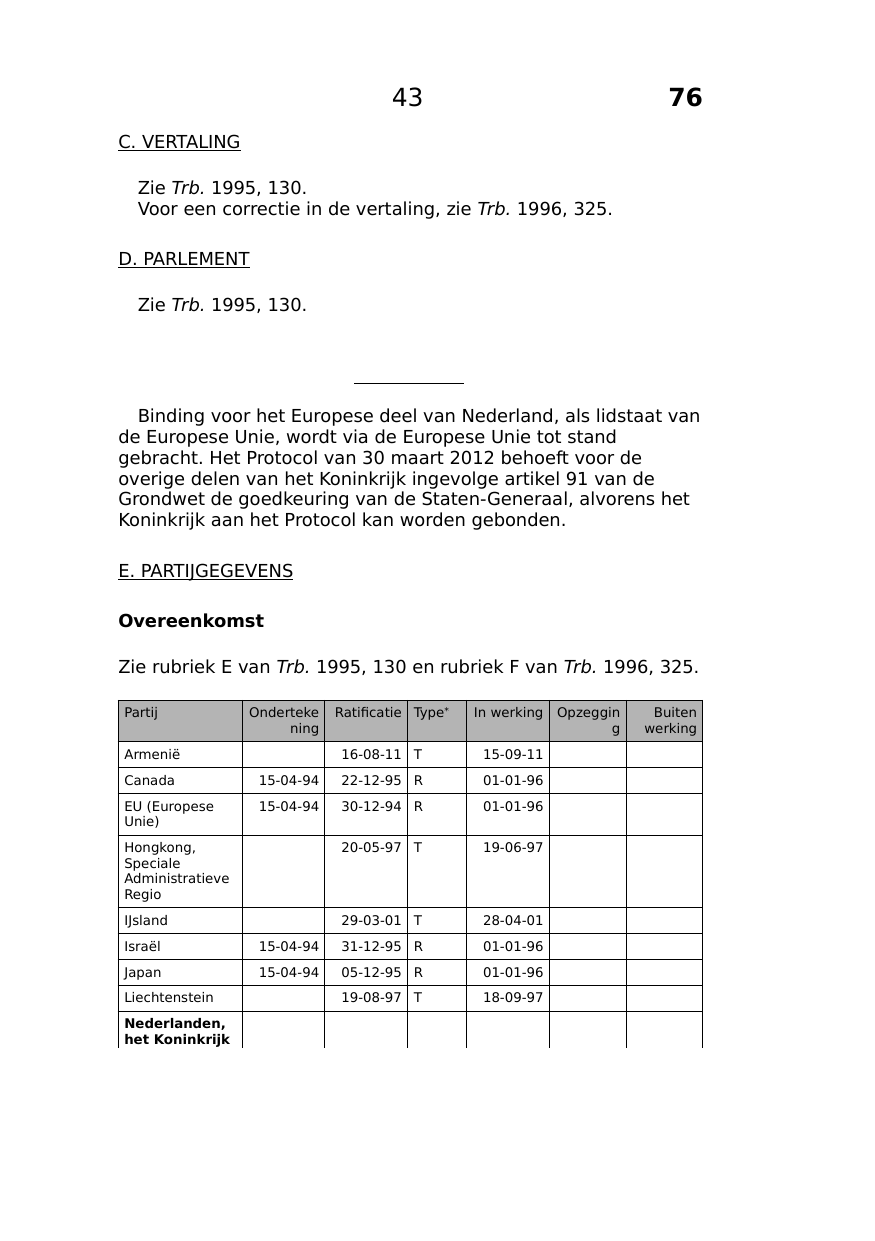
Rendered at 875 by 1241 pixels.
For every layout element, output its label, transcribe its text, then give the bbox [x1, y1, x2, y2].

table_cell 01-01-96 [467, 934, 549, 959]
table_cell IJsland [119, 908, 242, 933]
table_header Type* [408, 701, 466, 741]
text Binding voor het Europese deel van Nederland, als lidstaat van de Europese Unie, wordt via de Europese Unie tot stand gebracht. Het Protocol van 30 maart 2012 behoeft voor de overige delen van het Koninkrijk ingevolge artikel 91 van de Grondwet de goedkeuring van de Staten-Generaal, alvorens het Koninkrijk aan het Protocol kan worden gebonden. [118, 406, 703, 531]
table_cell R [408, 960, 466, 985]
table_cell Armenië [119, 742, 242, 767]
table_cell [550, 960, 626, 985]
table_cell Canada [119, 768, 242, 793]
text Zie Trb. 1995, 130. [118, 295, 703, 316]
table_cell [243, 986, 324, 1011]
table_cell R [408, 768, 466, 793]
table_cell 31-12-95 [325, 934, 407, 959]
table_cell 01-01-96 [467, 960, 549, 985]
table_cell Israël [119, 934, 242, 959]
text Zie rubriek E van Trb. 1995, 130 en rubriek F van Trb. 1996, 325. [118, 657, 703, 678]
table_cell 29-03-01 [325, 908, 407, 933]
subtitle D. PARLEMENT [118, 249, 703, 270]
table_cell [550, 908, 626, 933]
table_cell 15-04-94 [243, 960, 324, 985]
table_cell EU (Europese Unie) [119, 794, 242, 834]
table_cell T [408, 908, 466, 933]
subtitle E. PARTIJGEGEVENS [118, 561, 703, 581]
table_cell Hongkong, Speciale Administratieve Regio [119, 836, 242, 907]
table_cell [550, 836, 626, 907]
table_cell 20-05-97 [325, 836, 407, 907]
table_cell [243, 908, 324, 933]
table_cell 15-04-94 [243, 768, 324, 793]
text Voor een correctie in de vertaling, zie Trb. 1996, 325. [118, 198, 703, 219]
table_cell [627, 836, 702, 907]
table_cell [627, 960, 702, 985]
table_cell 15-09-11 [467, 742, 549, 767]
table_cell [325, 1012, 407, 1047]
table_cell [627, 986, 702, 1011]
table_cell [550, 794, 626, 834]
table_header In werking [467, 701, 549, 741]
table_cell [627, 768, 702, 793]
table_cell [550, 768, 626, 793]
table_cell [550, 1012, 626, 1047]
table_header Ratificatie [325, 701, 407, 741]
table_cell [408, 1012, 466, 1047]
subtitle Overeenkomst [118, 611, 703, 632]
table_cell [243, 742, 324, 767]
table_header Opzegging [550, 701, 626, 741]
table_cell T [408, 836, 466, 907]
table_header Buiten werking [627, 701, 702, 741]
table_cell [550, 934, 626, 959]
table_cell 30-12-94 [325, 794, 407, 834]
table_cell [627, 794, 702, 834]
table_cell Nederlanden, het Koninkrijk [119, 1012, 242, 1047]
table_cell [550, 742, 626, 767]
table_header Ondertekening [243, 701, 324, 741]
table_cell 15-04-94 [243, 794, 324, 834]
table_cell 22-12-95 [325, 768, 407, 793]
table_cell R [408, 794, 466, 834]
table_cell [550, 986, 626, 1011]
table_cell [627, 908, 702, 933]
table_cell R [408, 934, 466, 959]
table_cell 05-12-95 [325, 960, 407, 985]
table_cell 28-04-01 [467, 908, 549, 933]
table_cell [627, 934, 702, 959]
table_cell [467, 1012, 549, 1047]
table_cell [243, 836, 324, 907]
table_cell 18-09-97 [467, 986, 549, 1011]
table_cell [243, 1012, 324, 1047]
table_cell Liechtenstein [119, 986, 242, 1011]
table_cell Japan [119, 960, 242, 985]
table_cell T [408, 742, 466, 767]
subtitle C. VERTALING [118, 132, 703, 153]
table_cell T [408, 986, 466, 1011]
table_cell 19-08-97 [325, 986, 407, 1011]
table_cell [627, 1012, 702, 1047]
table_cell 01-01-96 [467, 768, 549, 793]
table_cell [627, 742, 702, 767]
table_cell 19-06-97 [467, 836, 549, 907]
text Zie Trb. 1995, 130. [118, 178, 703, 198]
table_cell 16-08-11 [325, 742, 407, 767]
table_cell 01-01-96 [467, 794, 549, 834]
table_header Partij [119, 701, 242, 741]
table_cell 15-04-94 [243, 934, 324, 959]
